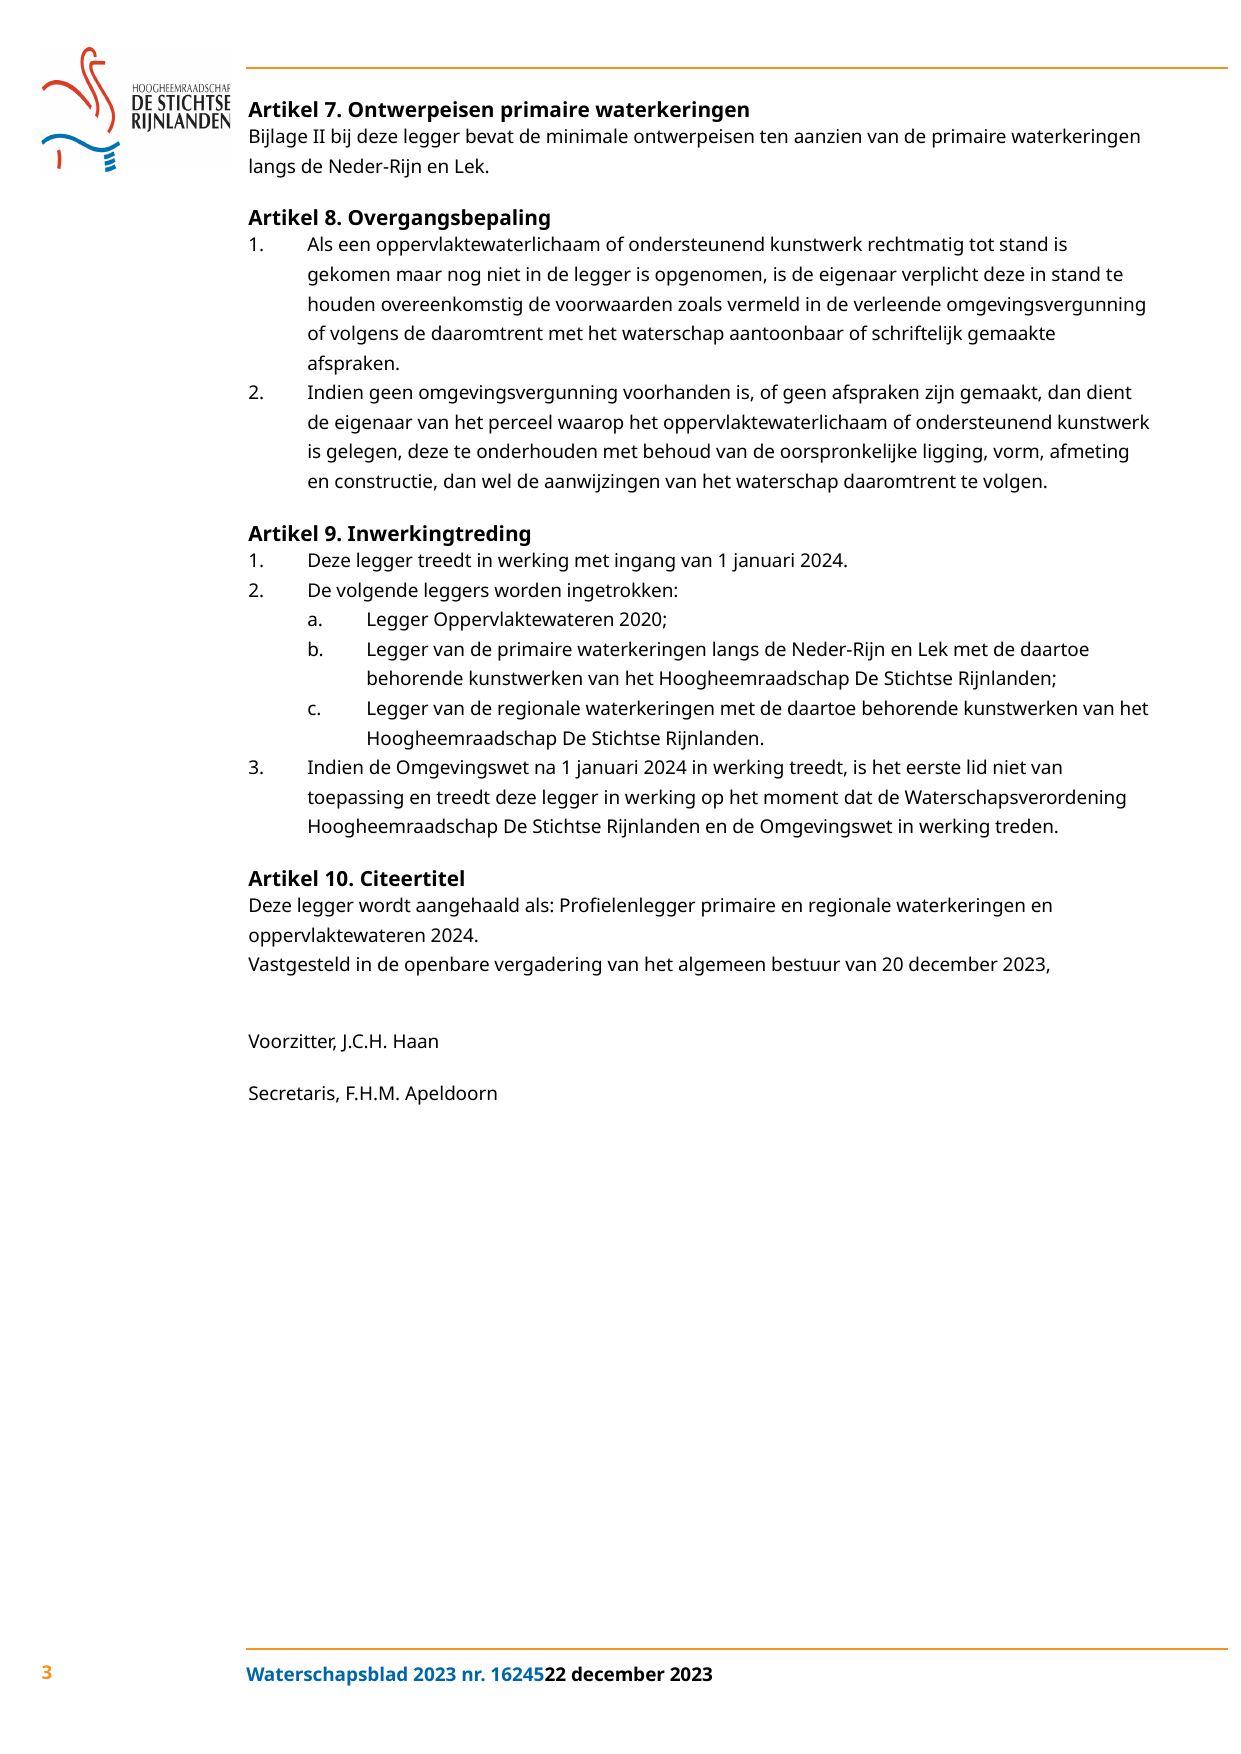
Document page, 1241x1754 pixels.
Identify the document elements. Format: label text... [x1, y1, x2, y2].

list Indien de Omgevingswet na 1 januari 2024 in werking treedt, is het eerste lid niet van toepassing en treedt deze legger in werking op het moment dat de Waterschapsverordening Hoogheemraadschap De Stichtse Rijnlanden en de Omgevingswet in werking treden. [248, 754, 1152, 839]
list Legger Oppervlaktewateren 2020; [307, 606, 1152, 632]
text Deze legger wordt aangehaald als: Profielenlegger primaire en regionale waterkeringen en oppervlaktewateren 2024. [248, 892, 1152, 948]
text Voorzitter, J.C.H. Haan [248, 1029, 1152, 1054]
text Secretaris, F.H.M. Apeldoorn [248, 1080, 1152, 1106]
list Legger van de regionale waterkeringen met de daartoe behorende kunstwerken van het Hoogheemraadschap De Stichtse Rijnlanden. [307, 695, 1152, 750]
picture [41, 47, 231, 172]
text Bijlage II bij deze legger bevat de minimale ontwerpeisen ten aanzien van de primaire waterkeringen langs de Neder-Rijn en Lek. [248, 123, 1152, 178]
text Artikel 9. Inwerkingtreding [248, 519, 1152, 547]
text Artikel 7. Ontwerpeisen primaire waterkeringen [248, 95, 1152, 123]
list Als een oppervlaktewaterlichaam of ondersteunend kunstwerk rechtmatig tot stand is gekomen maar nog niet in de legger is opgenomen, is de eigenaar verplicht deze in stand te houden overeenkomstig de voorwaarden zoals vermeld in de verleende omgevingsvergunning of volgens de daaromtrent met het waterschap aantoonbaar of schriftelijk gemaakte afspraken. [248, 232, 1152, 376]
list De volgende leggers worden ingetrokken: [248, 577, 1152, 602]
list Deze legger treedt in werking met ingang van 1 januari 2024. [248, 547, 1152, 573]
text Artikel 8. Overgangsbepaling [248, 203, 1152, 232]
list Indien geen omgevingsvergunning voorhanden is, of geen afspraken zijn gemaakt, dan dient de eigenaar van het perceel waarop het oppervlaktewaterlichaam of ondersteunend kunstwerk is gelegen, deze te onderhouden met behoud van de oorspronkelijke ligging, vorm, afmeting en constructie, dan wel de aanwijzingen van het waterschap daaromtrent te volgen. [248, 379, 1152, 494]
list Legger van de primaire waterkeringen langs de Neder-Rijn en Lek met de daartoe behorende kunstwerken van het Hoogheemraadschap De Stichtse Rijnlanden; [307, 636, 1152, 691]
text Vastgesteld in de openbare vergadering van het algemeen bestuur van 20 december 2023, [248, 951, 1152, 977]
text Artikel 10. Citeertitel [248, 864, 1152, 892]
